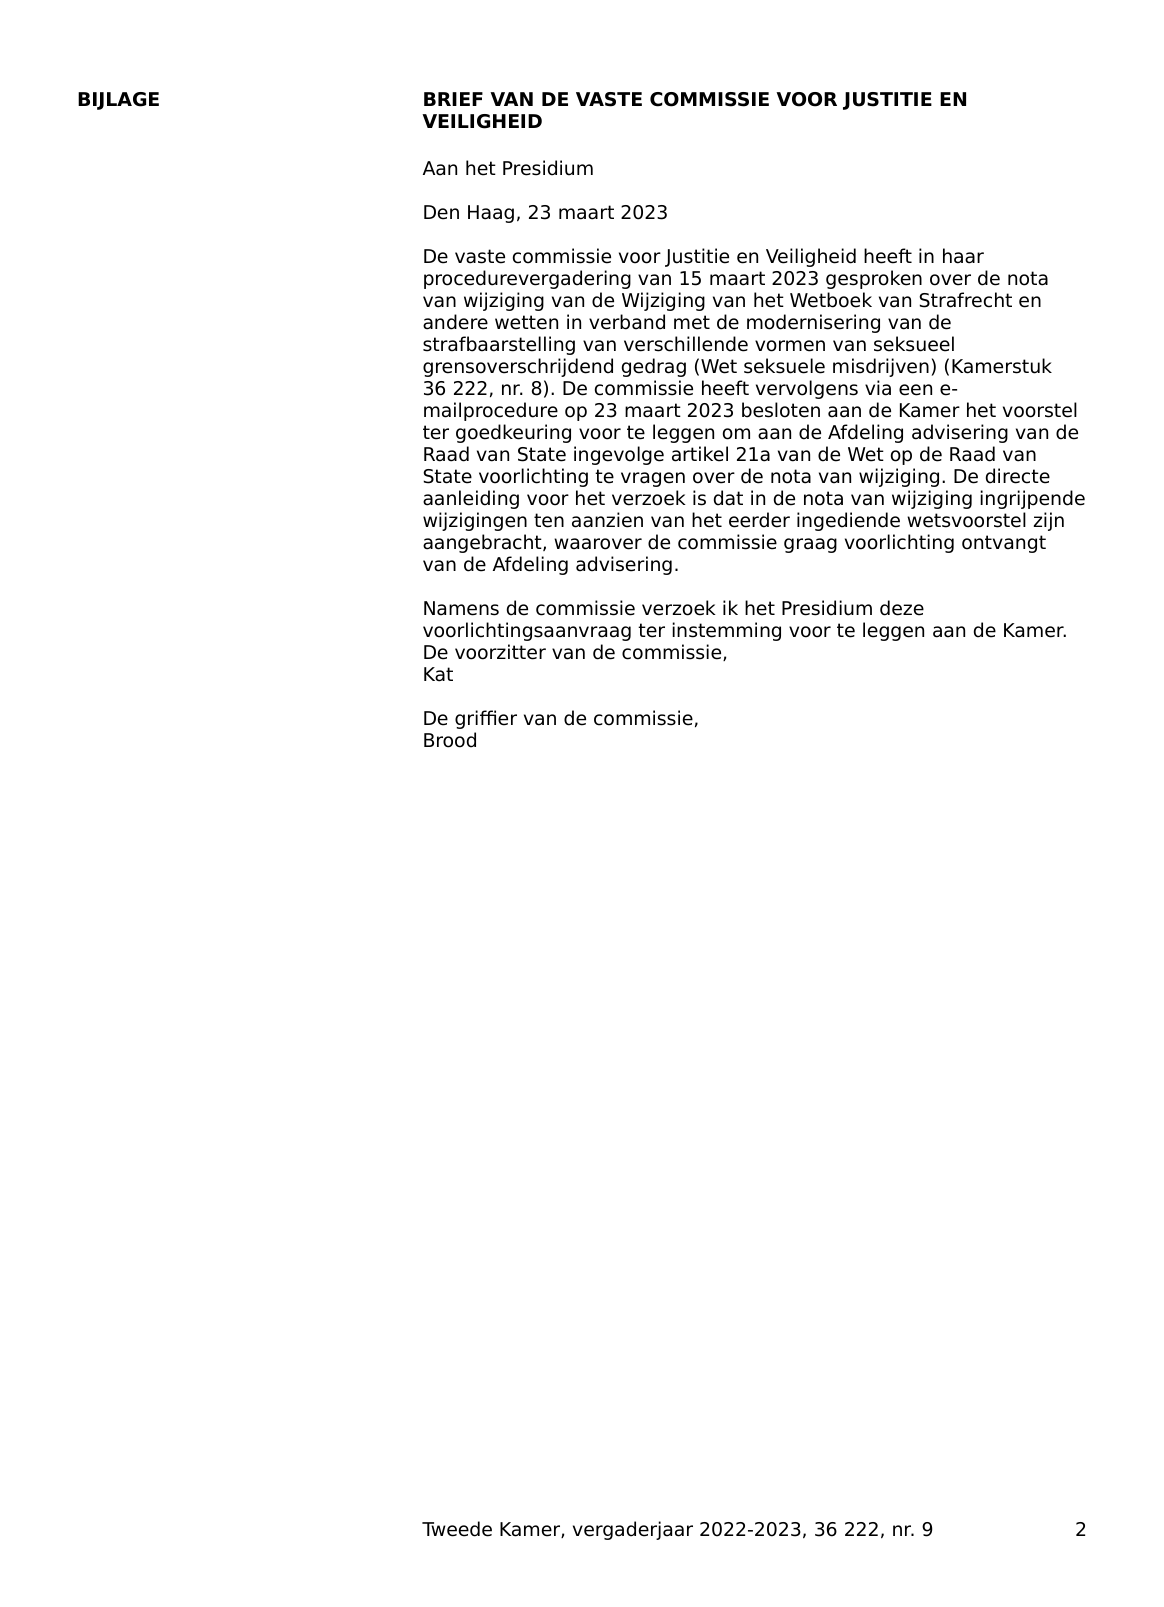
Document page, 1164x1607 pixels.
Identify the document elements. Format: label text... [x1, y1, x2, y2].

subtitle BIJLAGE BRIEF VAN DE VASTE COMMISSIE VOOR JUSTITIE EN VEILIGHEID [77, 89, 1087, 133]
text Aan het Presidium [422, 158, 1087, 180]
text De voorzitter van de commissie, Kat [422, 642, 1087, 686]
text Namens de commissie verzoek ik het Presidium deze voorlichtingsaanvraag ter instemming voor te leggen aan de Kamer. [422, 598, 1087, 642]
text De vaste commissie voor Justitie en Veiligheid heeft in haar procedurevergadering van 15 maart 2023 gesproken over de nota van wijziging van de Wijziging van het Wetboek van Strafrecht en andere wetten in verband met de modernisering van de strafbaarstelling van verschillende vormen van seksueel grensoverschrijdend gedrag (Wet seksuele misdrijven) (Kamerstuk 36 222, nr. 8). De commissie heeft vervolgens via een e-mailprocedure op 23 maart 2023 besloten aan de Kamer het voorstel ter goedkeuring voor te leggen om aan de Afdeling advisering van de Raad van State ingevolge artikel 21a van de Wet op de Raad van State voorlichting te vragen over de nota van wijziging. De directe aanleiding voor het verzoek is dat in de nota van wijziging ingrijpende wijzigingen ten aanzien van het eerder ingediende wetsvoorstel zijn aangebracht, waarover de commissie graag voorlichting ontvangt van de Afdeling advisering. [422, 246, 1087, 576]
text Den Haag, 23 maart 2023 [422, 202, 1087, 224]
text De griffier van de commissie, Brood [422, 708, 1087, 752]
